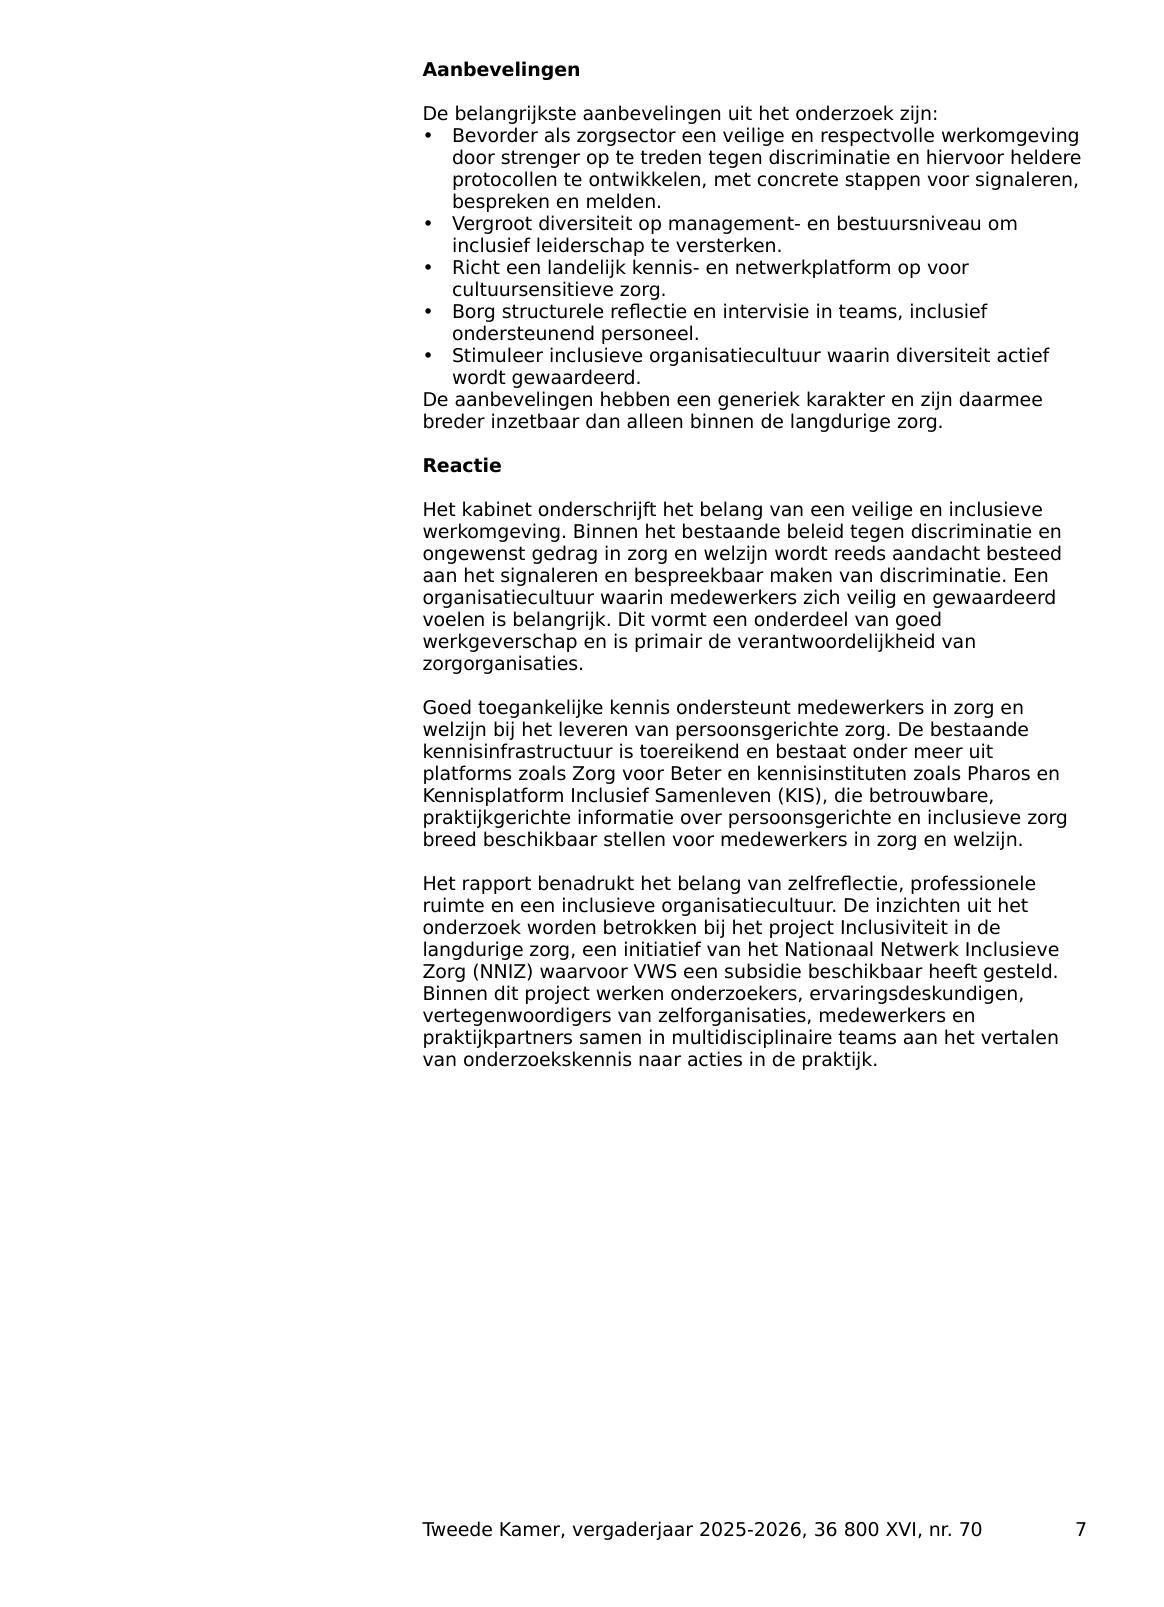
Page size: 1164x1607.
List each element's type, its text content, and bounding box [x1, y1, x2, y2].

subtitle Reactie [422, 455, 1087, 477]
text • Borg structurele reflectie en intervisie in teams, inclusief ondersteunend personeel. [422, 301, 1087, 345]
text Het kabinet onderschrijft het belang van een veilige en inclusieve werkomgeving. Binnen het bestaande beleid tegen discriminatie en ongewenst gedrag in zorg en welzijn wordt reeds aandacht besteed aan het signaleren en bespreekbaar maken van discriminatie. Een organisatiecultuur waarin medewerkers zich veilig en gewaardeerd voelen is belangrijk. Dit vormt een onderdeel van goed werkgeverschap en is primair de verantwoordelijkheid van zorgorganisaties. [422, 499, 1087, 675]
text • Richt een landelijk kennis- en netwerkplatform op voor cultuursensitieve zorg. [422, 257, 1087, 301]
text Goed toegankelijke kennis ondersteunt medewerkers in zorg en welzijn bij het leveren van persoonsgerichte zorg. De bestaande kennisinfrastructuur is toereikend en bestaat onder meer uit platforms zoals Zorg voor Beter en kennisinstituten zoals Pharos en Kennisplatform Inclusief Samenleven (KIS), die betrouwbare, praktijkgerichte informatie over persoonsgerichte en inclusieve zorg breed beschikbaar stellen voor medewerkers in zorg en welzijn. [422, 697, 1087, 851]
text • Bevorder als zorgsector een veilige en respectvolle werkomgeving door strenger op te treden tegen discriminatie en hiervoor heldere protocollen te ontwikkelen, met concrete stappen voor signaleren, bespreken en melden. [422, 125, 1087, 213]
text • Vergroot diversiteit op management- en bestuursniveau om inclusief leiderschap te versterken. [422, 213, 1087, 257]
text Het rapport benadrukt het belang van zelfreflectie, professionele ruimte en een inclusieve organisatiecultuur. De inzichten uit het onderzoek worden betrokken bij het project Inclusiviteit in de langdurige zorg, een initiatief van het Nationaal Netwerk Inclusieve Zorg (NNIZ) waarvoor VWS een subsidie beschikbaar heeft gesteld. Binnen dit project werken onderzoekers, ervaringsdeskundigen, vertegenwoordigers van zelforganisaties, medewerkers en praktijkpartners samen in multidisciplinaire teams aan het vertalen van onderzoekskennis naar acties in de praktijk. [422, 873, 1087, 1071]
text De belangrijkste aanbevelingen uit het onderzoek zijn: [422, 103, 1087, 125]
text De aanbevelingen hebben een generiek karakter en zijn daarmee breder inzetbaar dan alleen binnen de langdurige zorg. [422, 389, 1087, 433]
subtitle Aanbevelingen [422, 59, 1087, 81]
text • Stimuleer inclusieve organisatiecultuur waarin diversiteit actief wordt gewaardeerd. [422, 345, 1087, 389]
